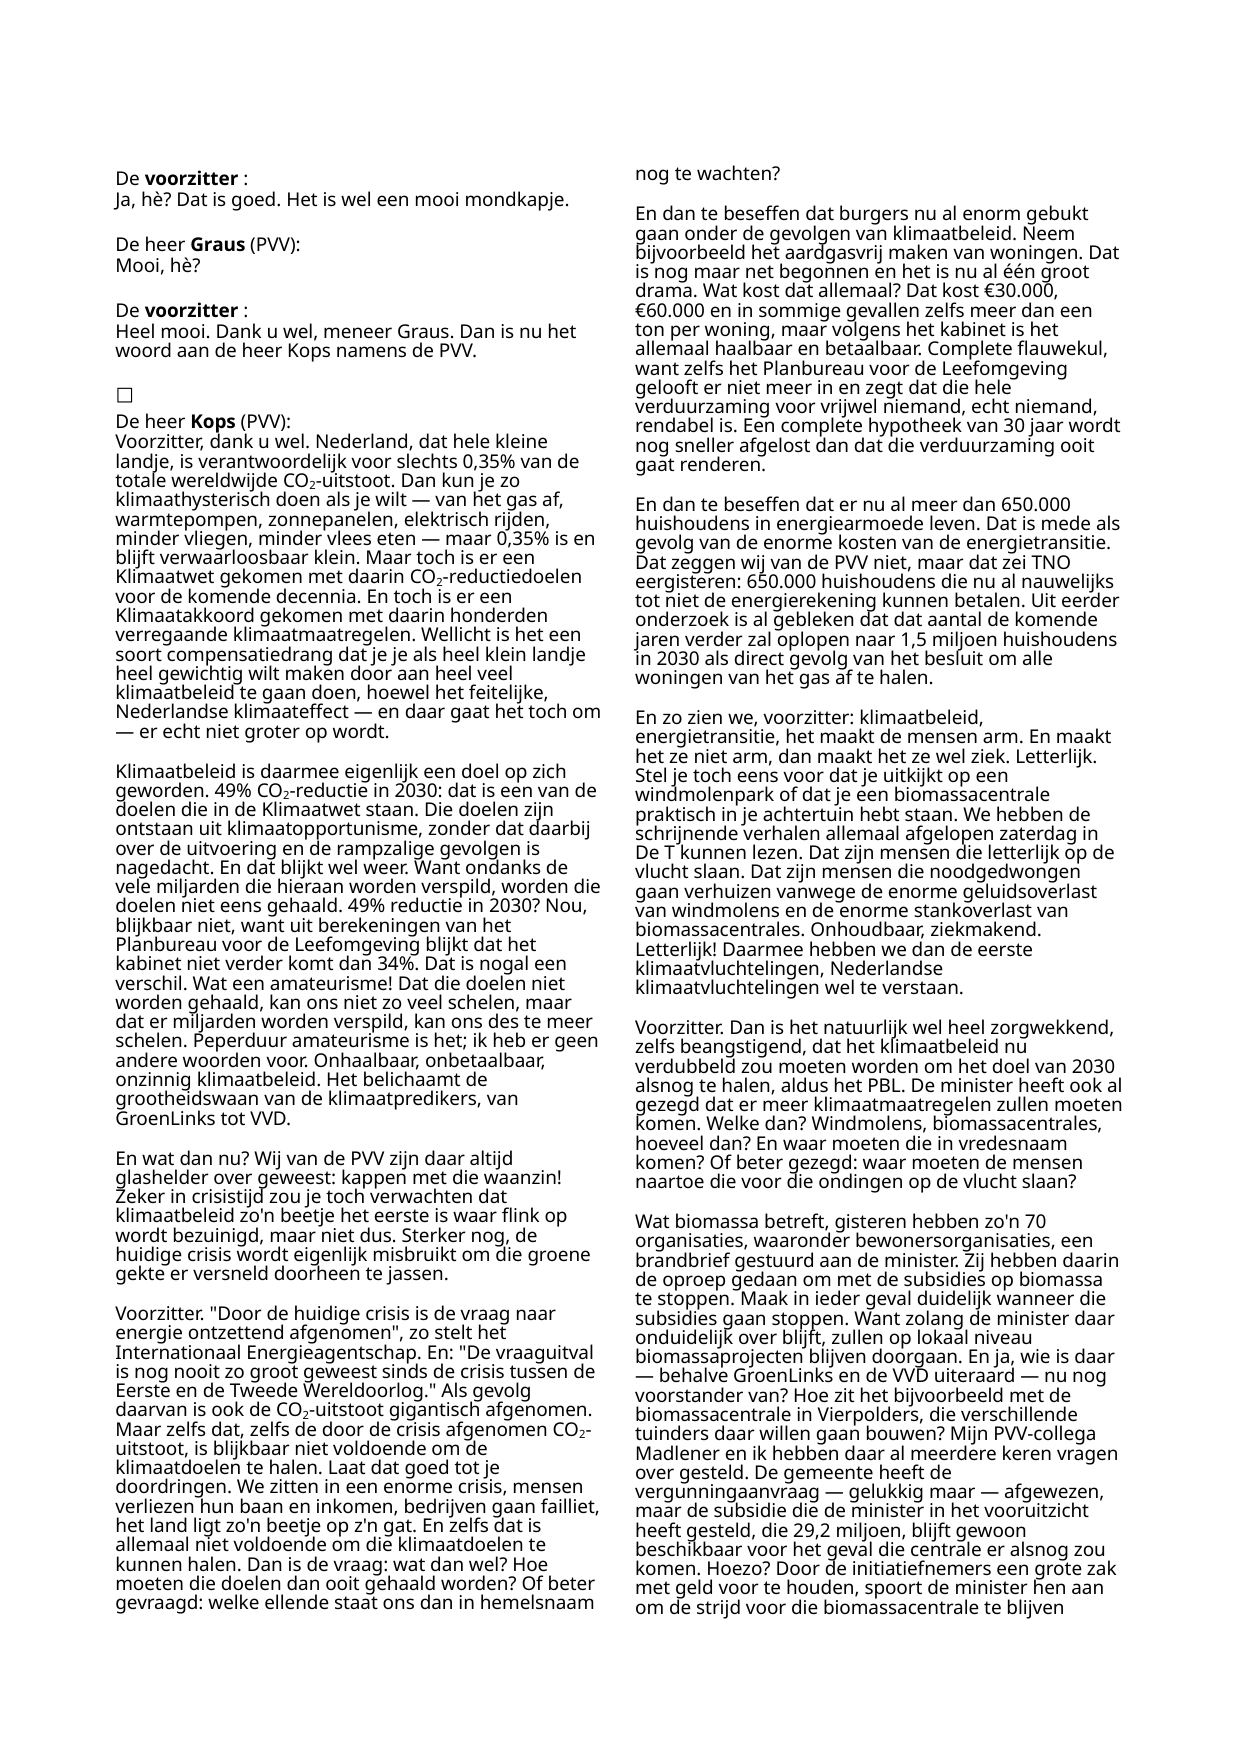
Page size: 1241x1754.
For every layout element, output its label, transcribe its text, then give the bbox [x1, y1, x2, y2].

text nog te wachten? [635, 165, 1125, 184]
text De heer Graus (PVV): [115, 231, 605, 257]
text ⬜ [115, 382, 605, 408]
text Ja, hè? Dat is goed. Het is wel een mooi mondkapje. [115, 191, 605, 210]
text En wat dan nu? Wij van de PVV zijn daar altijd glashelder over geweest: kappen met die waanzin! Zeker in crisistijd zou je toch verwachten dat klimaatbeleid zo'n beetje het eerste is waar flink op wordt bezuinigd, maar niet dus. Sterker nog, de huidige crisis wordt eigenlijk misbruikt om die groene gekte er versneld doorheen te jassen. [115, 1149, 605, 1284]
text Mooi, hè? [115, 257, 605, 276]
text Voorzitter. Dan is het natuurlijk wel heel zorgwekkend, zelfs beangstigend, dat het klimaatbeleid nu verdubbeld zou moeten worden om het doel van 2030 alsnog te halen, aldus het PBL. De minister heeft ook al gezegd dat er meer klimaatmaatregelen zullen moeten komen. Welke dan? Windmolens, biomassacentrales, hoeveel dan? En waar moeten die in vredesnaam komen? Of beter gezegd: waar moeten de mensen naartoe die voor die ondingen op de vlucht slaan? [635, 1019, 1125, 1192]
text De voorzitter : [115, 297, 605, 323]
text Voorzitter, dank u wel. Nederland, dat hele kleine landje, is verantwoordelijk voor slechts 0,35% van de totale wereldwijde CO2-uitstoot. Dan kun je zo klimaathysterisch doen als je wilt — van het gas af, warmtepompen, zonnepanelen, elektrisch rijden, minder vliegen, minder vlees eten — maar 0,35% is en blijft verwaarloosbaar klein. Maar toch is er een Klimaatwet gekomen met daarin CO2-reductiedoelen voor de komende decennia. En toch is er een Klimaatakkoord gekomen met daarin honderden verregaande klimaatmaatregelen. Wellicht is het een soort compensatiedrang dat je je als heel klein landje heel gewichtig wilt maken door aan heel veel klimaatbeleid te gaan doen, hoewel het feitelijke, Nederlandse klimaateffect — en daar gaat het toch om — er echt niet groter op wordt. [115, 433, 605, 742]
text Wat biomassa betreft, gisteren hebben zo'n 70 organisaties, waaronder bewonersorganisaties, een brandbrief gestuurd aan de minister. Zij hebben daarin de oproep gedaan om met de subsidies op biomassa te stoppen. Maak in ieder geval duidelijk wanneer die subsidies gaan stoppen. Want zolang de minister daar onduidelijk over blijft, zullen op lokaal niveau biomassaprojecten blijven doorgaan. En ja, wie is daar — behalve GroenLinks en de VVD uiteraard — nu nog voorstander van? Hoe zit het bijvoorbeeld met de biomassacentrale in Vierpolders, die verschillende tuinders daar willen gaan bouwen? Mijn PVV-collega Madlener en ik hebben daar al meerdere keren vragen over gesteld. De gemeente heeft de vergunningaanvraag — gelukkig maar — afgewezen, maar de subsidie die de minister in het vooruitzicht heeft gesteld, die 29,2 miljoen, blijft gewoon beschikbaar voor het geval die centrale er alsnog zou komen. Hoezo? Door de initiatiefnemers een grote zak met geld voor te houden, spoort de minister hen aan om de strijd voor die biomassacentrale te blijven [635, 1213, 1125, 1618]
text De heer Kops (PVV): [115, 408, 605, 433]
text Heel mooi. Dank u wel, meneer Graus. Dan is nu het woord aan de heer Kops namens de PVV. [115, 323, 605, 361]
text En zo zien we, voorzitter: klimaatbeleid, energietransitie, het maakt de mensen arm. En maakt het ze niet arm, dan maakt het ze wel ziek. Letterlijk. Stel je toch eens voor dat je uitkijkt op een windmolenpark of dat je een biomassacentrale praktisch in je achtertuin hebt staan. We hebben de schrijnende verhalen allemaal afgelopen zaterdag in De T kunnen lezen. Dat zijn mensen die letterlijk op de vlucht slaan. Dat zijn mensen die noodgedwongen gaan verhuizen vanwege de enorme geluidsoverlast van windmolens en de enorme stankoverlast van biomassacentrales. Onhoudbaar, ziekmakend. Letterlijk! Daarmee hebben we dan de eerste klimaatvluchtelingen, Nederlandse klimaatvluchtelingen wel te verstaan. [635, 709, 1125, 998]
text Klimaatbeleid is daarmee eigenlijk een doel op zich geworden. 49% CO2-reductie in 2030: dat is een van de doelen die in de Klimaatwet staan. Die doelen zijn ontstaan uit klimaatopportunisme, zonder dat daarbij over de uitvoering en de rampzalige gevolgen is nagedacht. En dat blijkt wel weer. Want ondanks de vele miljarden die hieraan worden verspild, worden die doelen niet eens gehaald. 49% reductie in 2030? Nou, blijkbaar niet, want uit berekeningen van het Planbureau voor de Leefomgeving blijkt dat het kabinet niet verder komt dan 34%. Dat is nogal een verschil. Wat een amateurisme! Dat die doelen niet worden gehaald, kan ons niet zo veel schelen, maar dat er miljarden worden verspild, kan ons des te meer schelen. Peperduur amateurisme is het; ik heb er geen andere woorden voor. Onhaalbaar, onbetaalbaar, onzinnig klimaatbeleid. Het belichaamt de grootheidswaan van de klimaatpredikers, van GroenLinks tot VVD. [115, 763, 605, 1129]
text De voorzitter : [115, 165, 605, 191]
text Voorzitter. "Door de huidige crisis is de vraag naar energie ontzettend afgenomen", zo stelt het Internationaal Energieagentschap. En: "De vraaguitval is nog nooit zo groot geweest sinds de crisis tussen de Eerste en de Tweede Wereldoorlog." Als gevolg daarvan is ook de CO2-uitstoot gigantisch afgenomen. Maar zelfs dat, zelfs de door de crisis afgenomen CO2-uitstoot, is blijkbaar niet voldoende om de klimaatdoelen te halen. Laat dat goed tot je doordringen. We zitten in een enorme crisis, mensen verliezen hun baan en inkomen, bedrijven gaan failliet, het land ligt zo'n beetje op z'n gat. En zelfs dat is allemaal niet voldoende om die klimaatdoelen te kunnen halen. Dan is de vraag: wat dan wel? Hoe moeten die doelen dan ooit gehaald worden? Of beter gevraagd: welke ellende staat ons dan in hemelsnaam [115, 1305, 605, 1613]
text En dan te beseffen dat er nu al meer dan 650.000 huishoudens in energiearmoede leven. Dat is mede als gevolg van de enorme kosten van de energietransitie. Dat zeggen wij van de PVV niet, maar dat zei TNO eergisteren: 650.000 huishoudens die nu al nauwelijks tot niet de energierekening kunnen betalen. Uit eerder onderzoek is al gebleken dat dat aantal de komende jaren verder zal oplopen naar 1,5 miljoen huishoudens in 2030 als direct gevolg van het besluit om alle woningen van het gas af te halen. [635, 496, 1125, 688]
text En dan te beseffen dat burgers nu al enorm gebukt gaan onder de gevolgen van klimaatbeleid. Neem bijvoorbeeld het aardgasvrij maken van woningen. Dat is nog maar net begonnen en het is nu al één groot drama. Wat kost dat allemaal? Dat kost €30.000, €60.000 en in sommige gevallen zelfs meer dan een ton per woning, maar volgens het kabinet is het allemaal haalbaar en betaalbaar. Complete flauwekul, want zelfs het Planbureau voor de Leefomgeving gelooft er niet meer in en zegt dat die hele verduurzaming voor vrijwel niemand, echt niemand, rendabel is. Een complete hypotheek van 30 jaar wordt nog sneller afgelost dan dat die verduurzaming ooit gaat renderen. [635, 205, 1125, 475]
